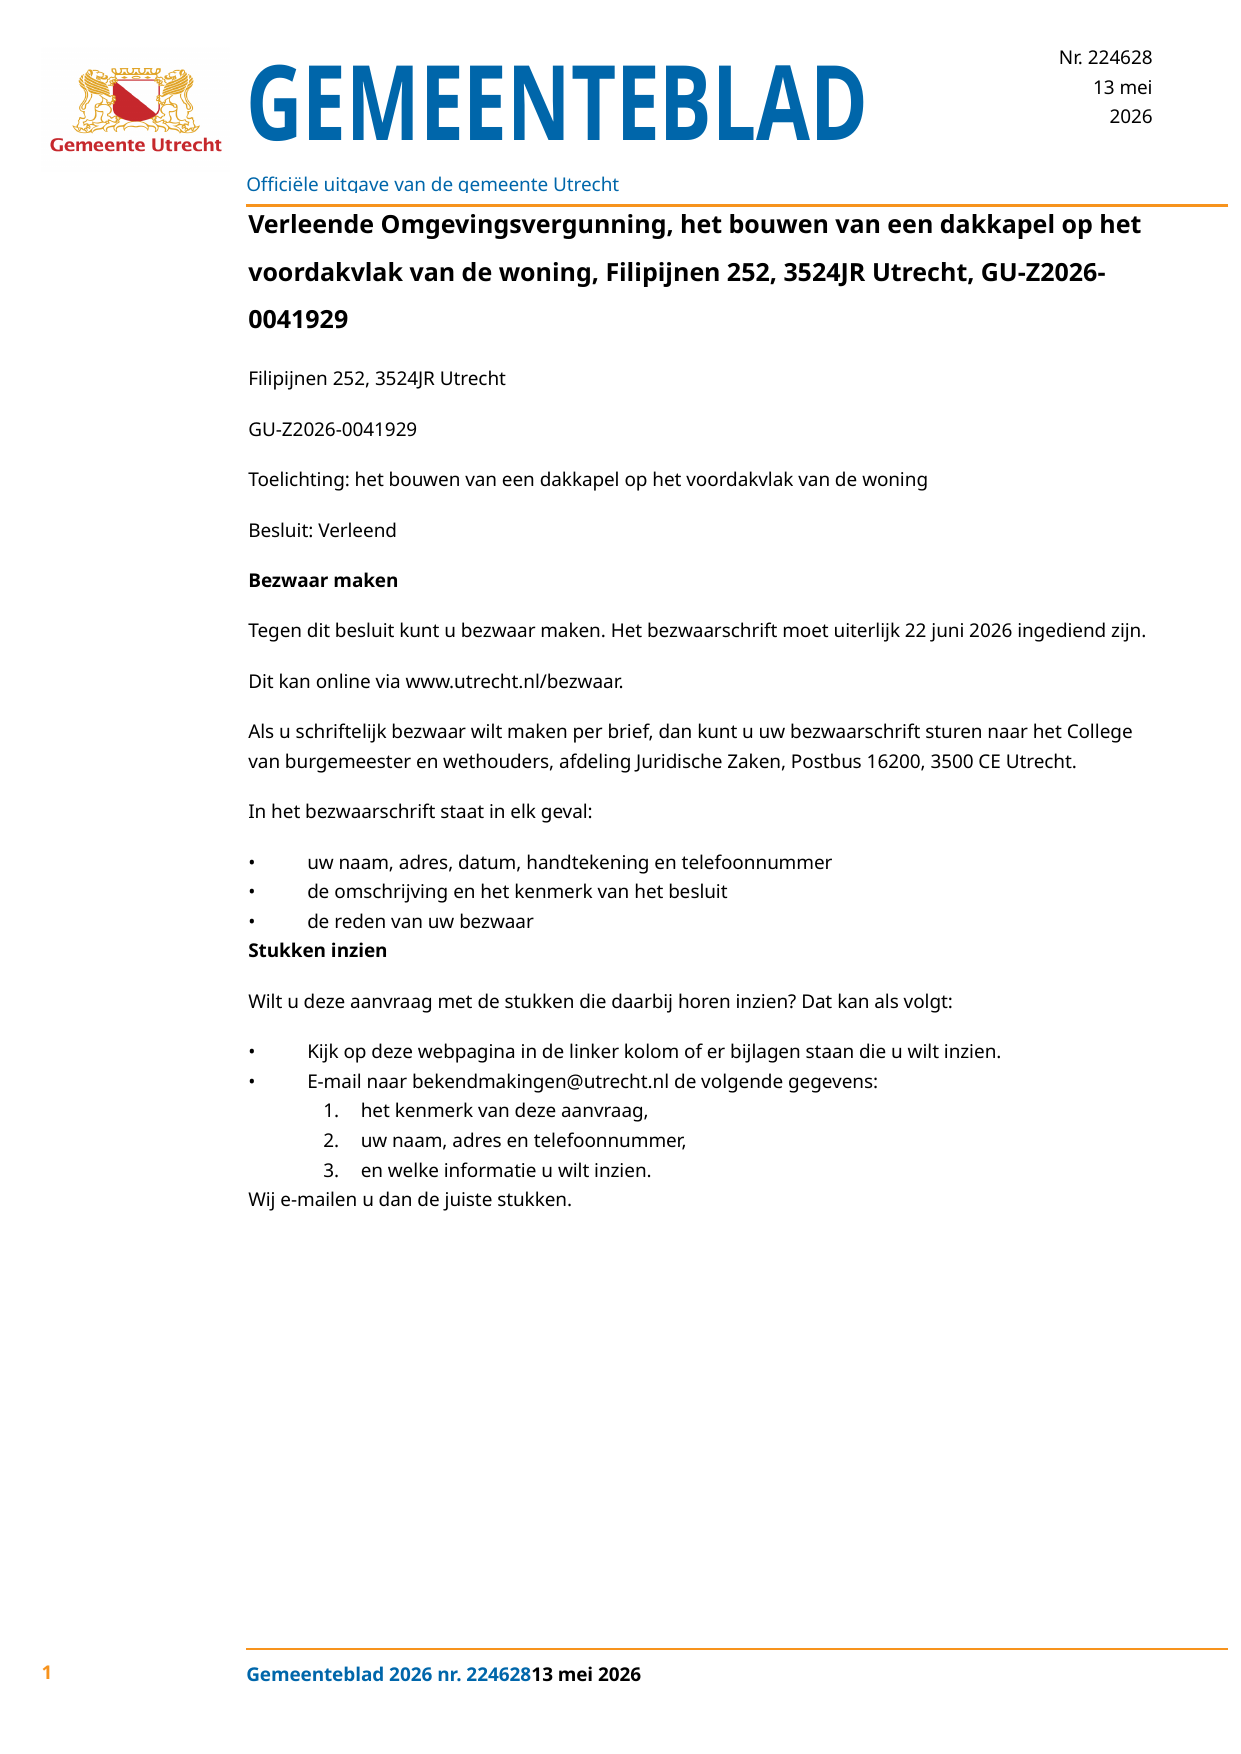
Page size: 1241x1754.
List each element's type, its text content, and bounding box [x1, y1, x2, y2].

list en welke informatie u wilt inzien. [323, 1157, 1152, 1182]
text Besluit: Verleend [248, 517, 1152, 542]
text Wij e-mailen u dan de juiste stukken. [248, 1186, 1152, 1212]
text Tegen dit besluit kunt u bezwaar maken. Het bezwaarschrift moet uiterlijk 22 juni 2026 ingediend zijn. [248, 618, 1152, 643]
text In het bezwaarschrift staat in elk geval: [248, 798, 1152, 824]
picture [41, 47, 231, 172]
text GU-Z2026-0041929 [248, 416, 1152, 442]
list uw naam, adres en telefoonnummer, [323, 1127, 1152, 1153]
text Bezwaar maken [248, 567, 1152, 593]
text Verleende Omgevingsvergunning, het bouwen van een dakkapel op het voordakvlak van de woning, Filipijnen 252, 3524JR Utrecht, GU-Z2026-0041929 [248, 207, 1152, 336]
text Toelichting: het bouwen van een dakkapel op het voordakvlak van de woning [248, 466, 1152, 492]
list het kenmerk van deze aanvraag, [323, 1098, 1152, 1123]
text Dit kan online via www.utrecht.nl/bezwaar. [248, 668, 1152, 694]
list uw naam, adres, datum, handtekening en telefoonnummer [248, 849, 1152, 874]
text Wilt u deze aanvraag met de stukken die daarbij horen inzien? Dat kan als volgt: [248, 988, 1152, 1014]
text Als u schriftelijk bezwaar wilt maken per brief, dan kunt u uw bezwaarschrift sturen naar het College van burgemeester en wethouders, afdeling Juridische Zaken, Postbus 16200, 3500 CE Utrecht. [248, 718, 1152, 774]
text Filipijnen 252, 3524JR Utrecht [248, 366, 1152, 391]
list de omschrijving en het kenmerk van het besluit [248, 878, 1152, 904]
list de reden van uw bezwaar [248, 908, 1152, 934]
list E-mail naar bekendmakingen@utrecht.nl de volgende gegevens: [248, 1068, 1152, 1094]
text Stukken inzien [248, 938, 1152, 963]
list Kijk op deze webpagina in de linker kolom of er bijlagen staan die u wilt inzien. [248, 1038, 1152, 1064]
